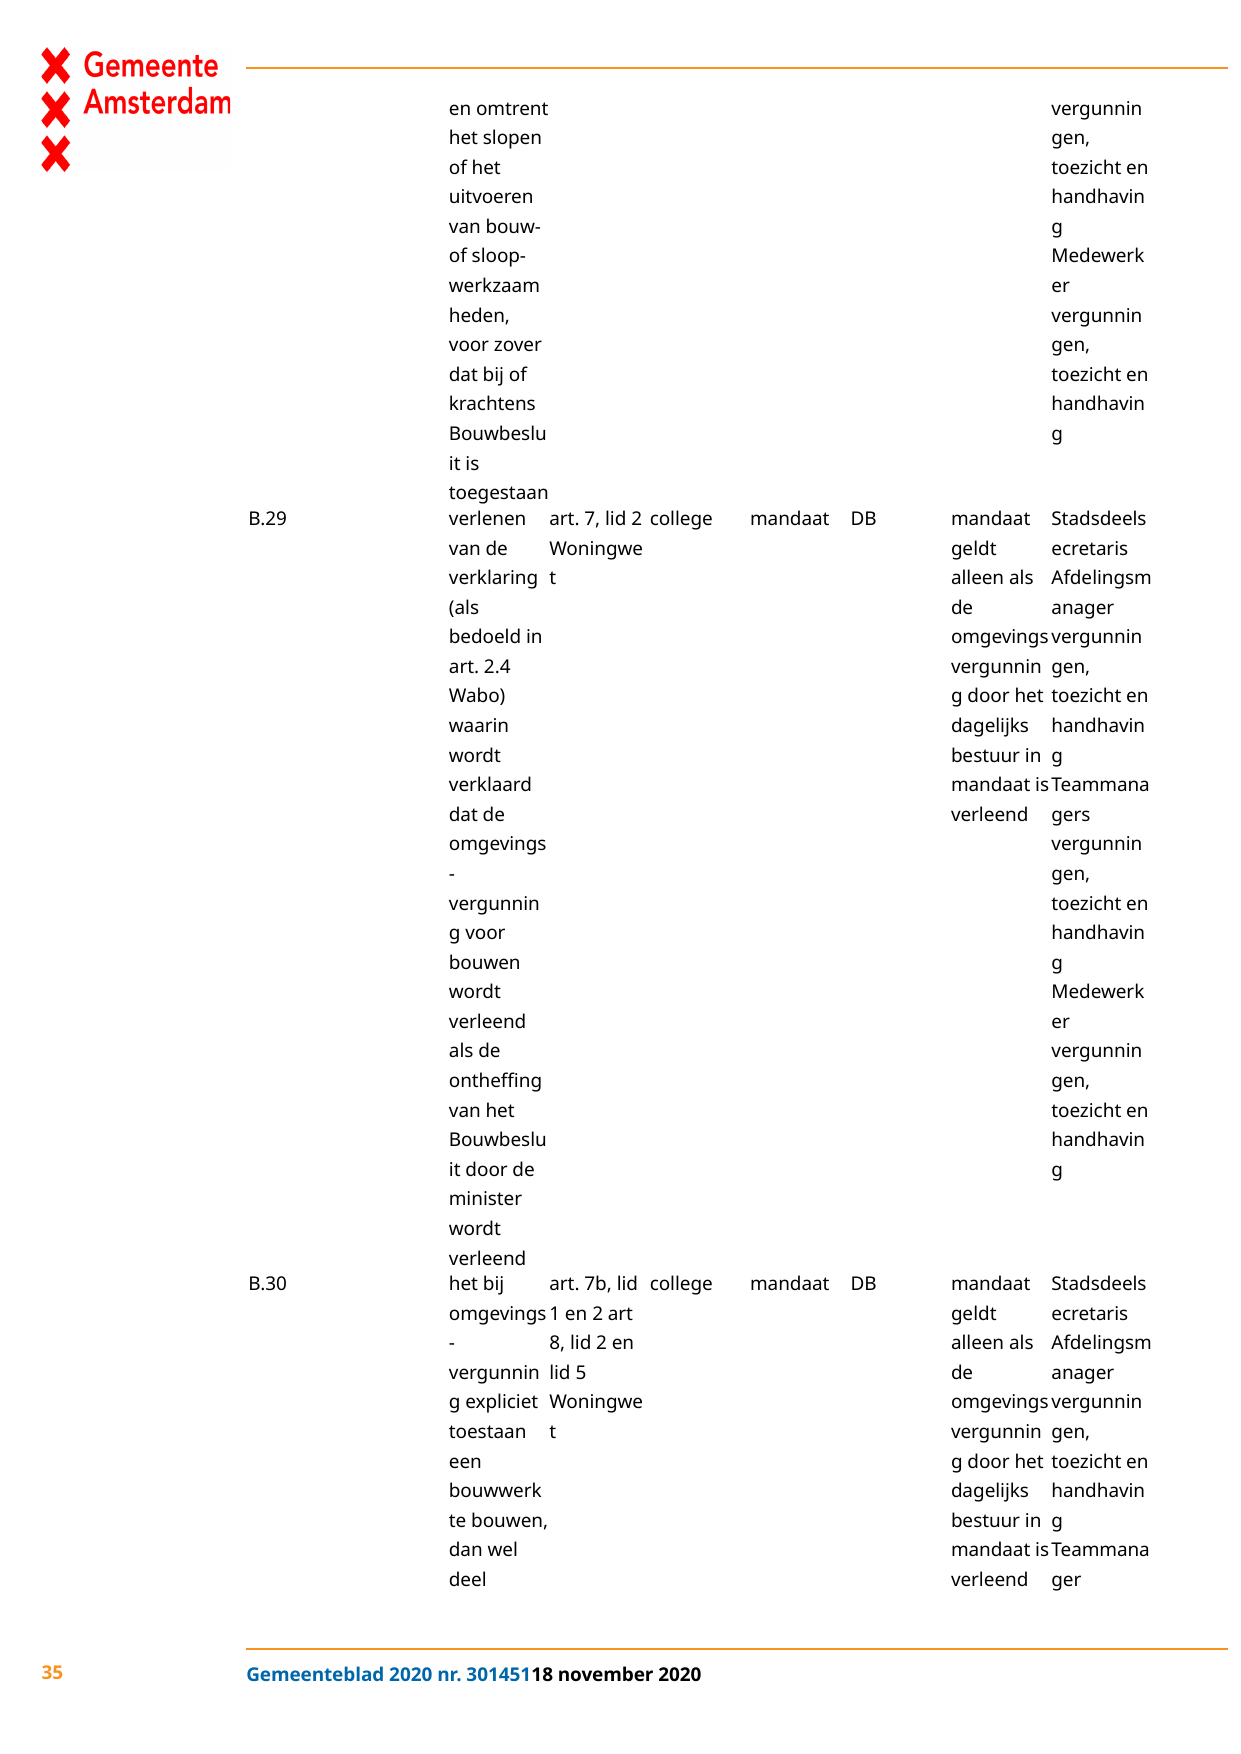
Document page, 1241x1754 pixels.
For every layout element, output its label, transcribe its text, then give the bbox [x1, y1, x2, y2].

table_cell B.29 [248, 505, 449, 1270]
table_cell mandaat [750, 1270, 850, 1592]
table_cell art. 7b, lid 1 en 2 art 8, lid 2 en lid 5 Woningwet [549, 1270, 649, 1592]
table_cell het bij omgevings-vergunning expliciet toestaan een bouwwerk te bouwen, dan wel deel [449, 1270, 549, 1592]
table_cell B.30 [248, 1270, 449, 1592]
table_cell [549, 95, 649, 505]
table_cell mandaat geldt alleen als de omgevingsvergunning door het dagelijks bestuur in mandaat is verleend [951, 505, 1051, 1270]
table_cell vergunningen, toezicht en handhaving Medewerker vergunningen, toezicht en handhaving [1051, 95, 1152, 505]
table_cell [951, 95, 1051, 505]
table_cell mandaat [750, 505, 850, 1270]
table_cell [248, 95, 449, 505]
table_cell [650, 95, 750, 505]
table_cell [850, 95, 951, 505]
table_cell Stadsdeelsecretaris Afdelingsmanager vergunningen, toezicht en handhaving Teammanager [1051, 1270, 1152, 1592]
table_cell en omtrent het slopen of het uitvoeren van bouw- of sloop-werkzaamheden, voor zover dat bij of krachtens Bouwbesluit is toegestaan [449, 95, 549, 505]
table_cell art. 7, lid 2 Woningwet [549, 505, 649, 1270]
table_cell college [650, 1270, 750, 1592]
table_cell verlenen van de verklaring (als bedoeld in art. 2.4 Wabo) waarin wordt verklaard dat de omgevings-vergunning voor bouwen wordt verleend als de ontheffing van het Bouwbesluit door de minister wordt verleend [449, 505, 549, 1270]
table_cell DB [850, 1270, 951, 1592]
table_cell college [650, 505, 750, 1270]
table_cell DB [850, 505, 951, 1270]
table_cell mandaat geldt alleen als de omgevingsvergunning door het dagelijks bestuur in mandaat is verleend [951, 1270, 1051, 1592]
table_cell [750, 95, 850, 505]
picture [41, 47, 231, 172]
table_cell Stadsdeelsecretaris Afdelingsmanager vergunningen, toezicht en handhaving Teammanagers vergunningen, toezicht en handhaving Medewerker vergunningen, toezicht en handhaving [1051, 505, 1152, 1270]
